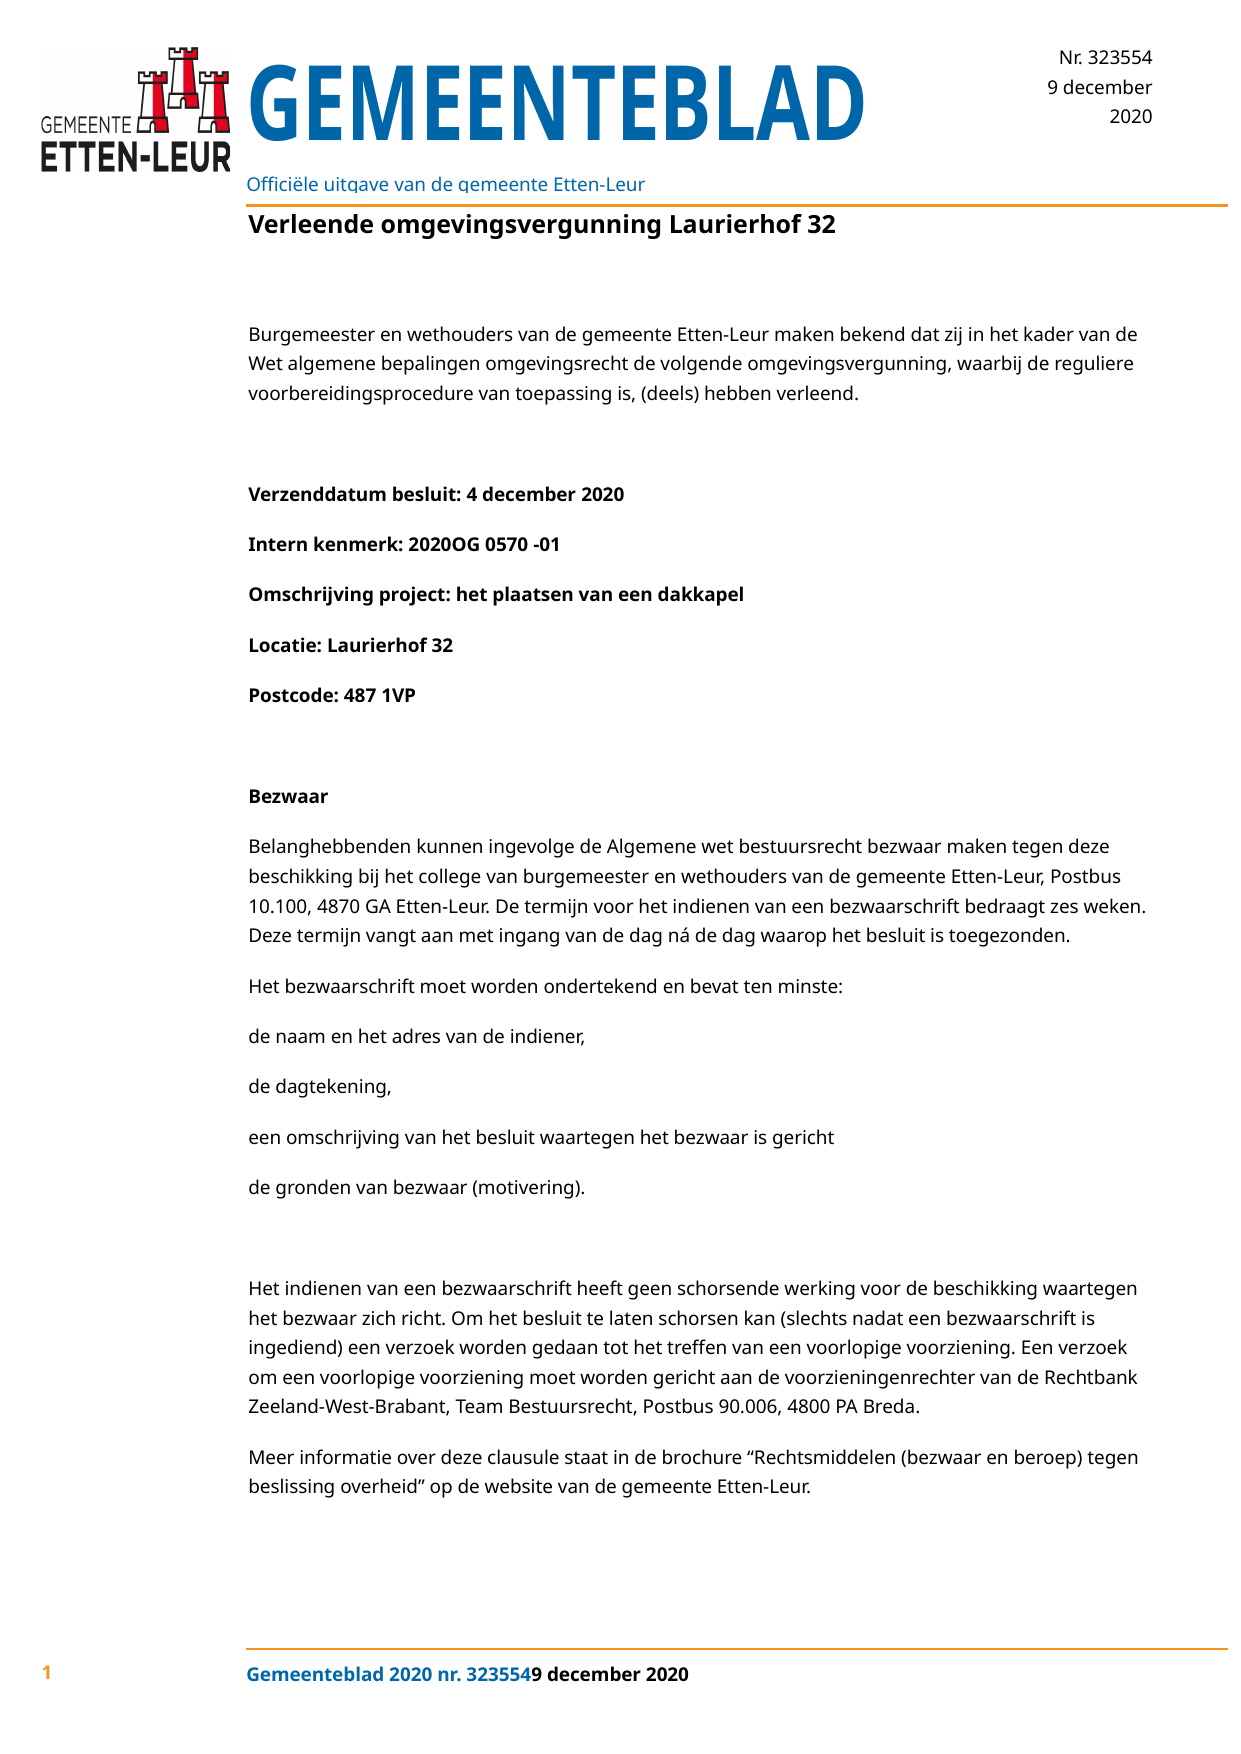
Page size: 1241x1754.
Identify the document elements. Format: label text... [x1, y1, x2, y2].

text een omschrijving van het besluit waartegen het bezwaar is gericht [248, 1124, 1152, 1150]
text Het bezwaarschrift moet worden ondertekend en bevat ten minste: [248, 973, 1152, 998]
text de gronden van bezwaar (motivering). [248, 1174, 1152, 1200]
text Het indienen van een bezwaarschrift heeft geen schorsende werking voor de beschikking waartegen het bezwaar zich richt. Om het besluit te laten schorsen kan (slechts nadat een bezwaarschrift is ingediend) een verzoek worden gedaan tot het treffen van een voorlopige voorziening. Een verzoek om een voorlopige voorziening moet worden gericht aan de voorzieningenrechter van de Rechtbank Zeeland-West-Brabant, Team Bestuursrecht, Postbus 90.006, 4800 PA Breda. [248, 1275, 1152, 1419]
picture [41, 47, 231, 172]
text Postcode: 487 1VP [248, 682, 1152, 708]
text Verleende omgevingsvergunning Laurierhof 32 [248, 207, 1152, 241]
text Verzenddatum besluit: 4 december 2020 [248, 481, 1152, 506]
text Bezwaar [248, 783, 1152, 809]
text Intern kenmerk: 2020OG 0570 -01 [248, 531, 1152, 557]
text Omschrijving project: het plaatsen van een dakkapel [248, 582, 1152, 607]
text de dagtekening, [248, 1074, 1152, 1099]
text Locatie: Laurierhof 32 [248, 632, 1152, 658]
text Burgemeester en wethouders van de gemeente Etten-Leur maken bekend dat zij in het kader van de Wet algemene bepalingen omgevingsrecht de volgende omgevingsvergunning, waarbij de reguliere voorbereidingsprocedure van toepassing is, (deels) hebben verleend. [248, 321, 1152, 406]
text Belanghebbenden kunnen ingevolge de Algemene wet bestuursrecht bezwaar maken tegen deze beschikking bij het college van burgemeester en wethouders van de gemeente Etten-Leur, Postbus 10.100, 4870 GA Etten-Leur. De termijn voor het indienen van een bezwaarschrift bedraagt zes weken. Deze termijn vangt aan met ingang van de dag ná de dag waarop het besluit is toegezonden. [248, 834, 1152, 948]
text Meer informatie over deze clausule staat in de brochure “Rechtsmiddelen (bezwaar en beroep) tegen beslissing overheid” op de website van de gemeente Etten-Leur. [248, 1444, 1152, 1499]
text de naam en het adres van de indiener, [248, 1023, 1152, 1049]
